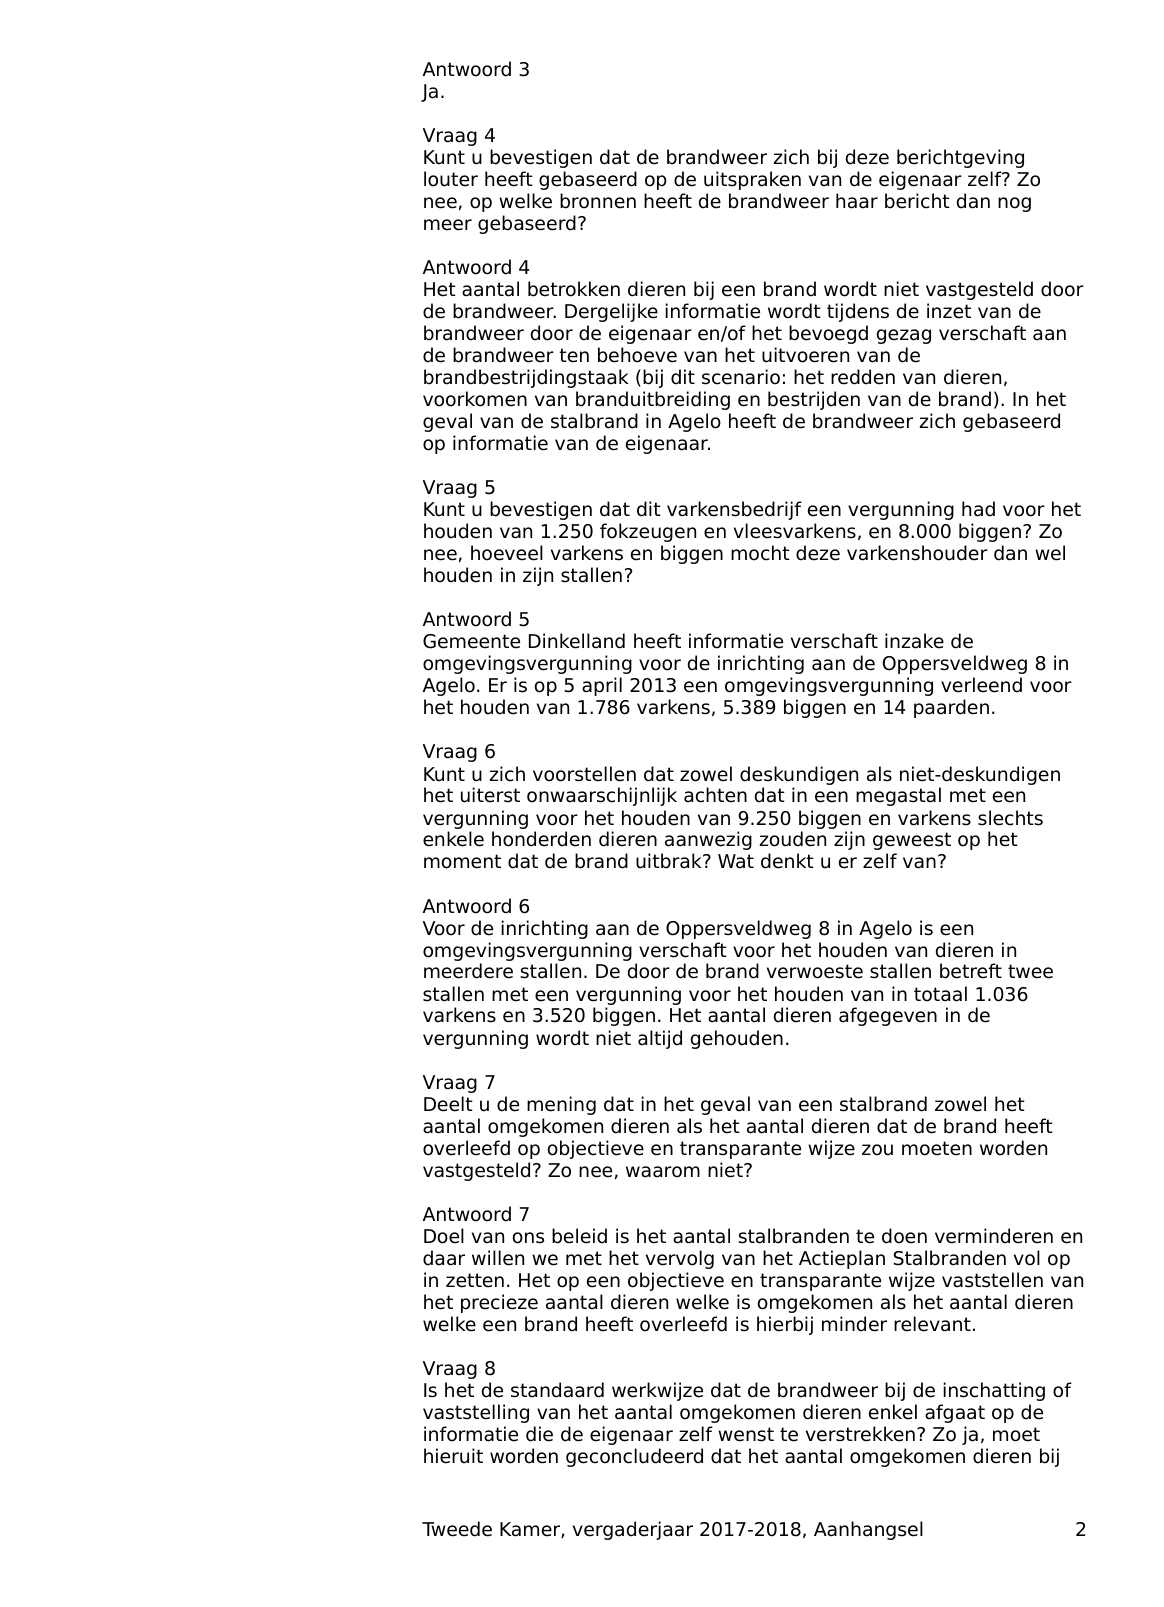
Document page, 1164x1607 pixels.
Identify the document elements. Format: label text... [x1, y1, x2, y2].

text Vraag 7 [422, 1072, 1087, 1093]
text Het aantal betrokken dieren bij een brand wordt niet vastgesteld door de brandweer. Dergelijke informatie wordt tijdens de inzet van de brandweer door de eigenaar en/of het bevoegd gezag verschaft aan de brandweer ten behoeve van het uitvoeren van de brandbestrijdingstaak (bij dit scenario: het redden van dieren, voorkomen van branduitbreiding en bestrijden van de brand). In het geval van de stalbrand in Agelo heeft de brandweer zich gebaseerd op informatie van de eigenaar. [422, 279, 1087, 455]
text Is het de standaard werkwijze dat de brandweer bij de inschatting of vaststelling van het aantal omgekomen dieren enkel afgaat op de informatie die de eigenaar zelf wenst te verstrekken? Zo ja, moet hieruit worden geconcludeerd dat het aantal omgekomen dieren bij [422, 1380, 1087, 1468]
text Antwoord 5 [422, 609, 1087, 631]
text Kunt u zich voorstellen dat zowel deskundigen als niet-deskundigen het uiterst onwaarschijnlijk achten dat in een megastal met een vergunning voor het houden van 9.250 biggen en varkens slechts enkele honderden dieren aanwezig zouden zijn geweest op het moment dat de brand uitbrak? Wat denkt u er zelf van? [422, 763, 1087, 873]
text Vraag 8 [422, 1358, 1087, 1380]
text Vraag 4 [422, 125, 1087, 147]
text Doel van ons beleid is het aantal stalbranden te doen verminderen en daar willen we met het vervolg van het Actieplan Stalbranden vol op in zetten. Het op een objectieve en transparante wijze vaststellen van het precieze aantal dieren welke is omgekomen als het aantal dieren welke een brand heeft overleefd is hierbij minder relevant. [422, 1226, 1087, 1336]
text Deelt u de mening dat in het geval van een stalbrand zowel het aantal omgekomen dieren als het aantal dieren dat de brand heeft overleefd op objectieve en transparante wijze zou moeten worden vastgesteld? Zo nee, waarom niet? [422, 1093, 1087, 1181]
text Voor de inrichting aan de Oppersveldweg 8 in Agelo is een omgevingsvergunning verschaft voor het houden van dieren in meerdere stallen. De door de brand verwoeste stallen betreft twee stallen met een vergunning voor het houden van in totaal 1.036 varkens en 3.520 biggen. Het aantal dieren afgegeven in de vergunning wordt niet altijd gehouden. [422, 917, 1087, 1049]
text Antwoord 6 [422, 896, 1087, 917]
text Gemeente Dinkelland heeft informatie verschaft inzake de omgevingsvergunning voor de inrichting aan de Oppersveldweg 8 in Agelo. Er is op 5 april 2013 een omgevingsvergunning verleend voor het houden van 1.786 varkens, 5.389 biggen en 14 paarden. [422, 631, 1087, 719]
text Antwoord 7 [422, 1204, 1087, 1226]
text Kunt u bevestigen dat dit varkensbedrijf een vergunning had voor het houden van 1.250 fokzeugen en vleesvarkens, en 8.000 biggen? Zo nee, hoeveel varkens en biggen mocht deze varkenshouder dan wel houden in zijn stallen? [422, 499, 1087, 587]
text Vraag 5 [422, 477, 1087, 499]
text Antwoord 3 [422, 59, 1087, 81]
text Kunt u bevestigen dat de brandweer zich bij deze berichtgeving louter heeft gebaseerd op de uitspraken van de eigenaar zelf? Zo nee, op welke bronnen heeft de brandweer haar bericht dan nog meer gebaseerd? [422, 147, 1087, 235]
text Ja. [422, 81, 1087, 103]
text Vraag 6 [422, 741, 1087, 763]
text Antwoord 4 [422, 257, 1087, 279]
